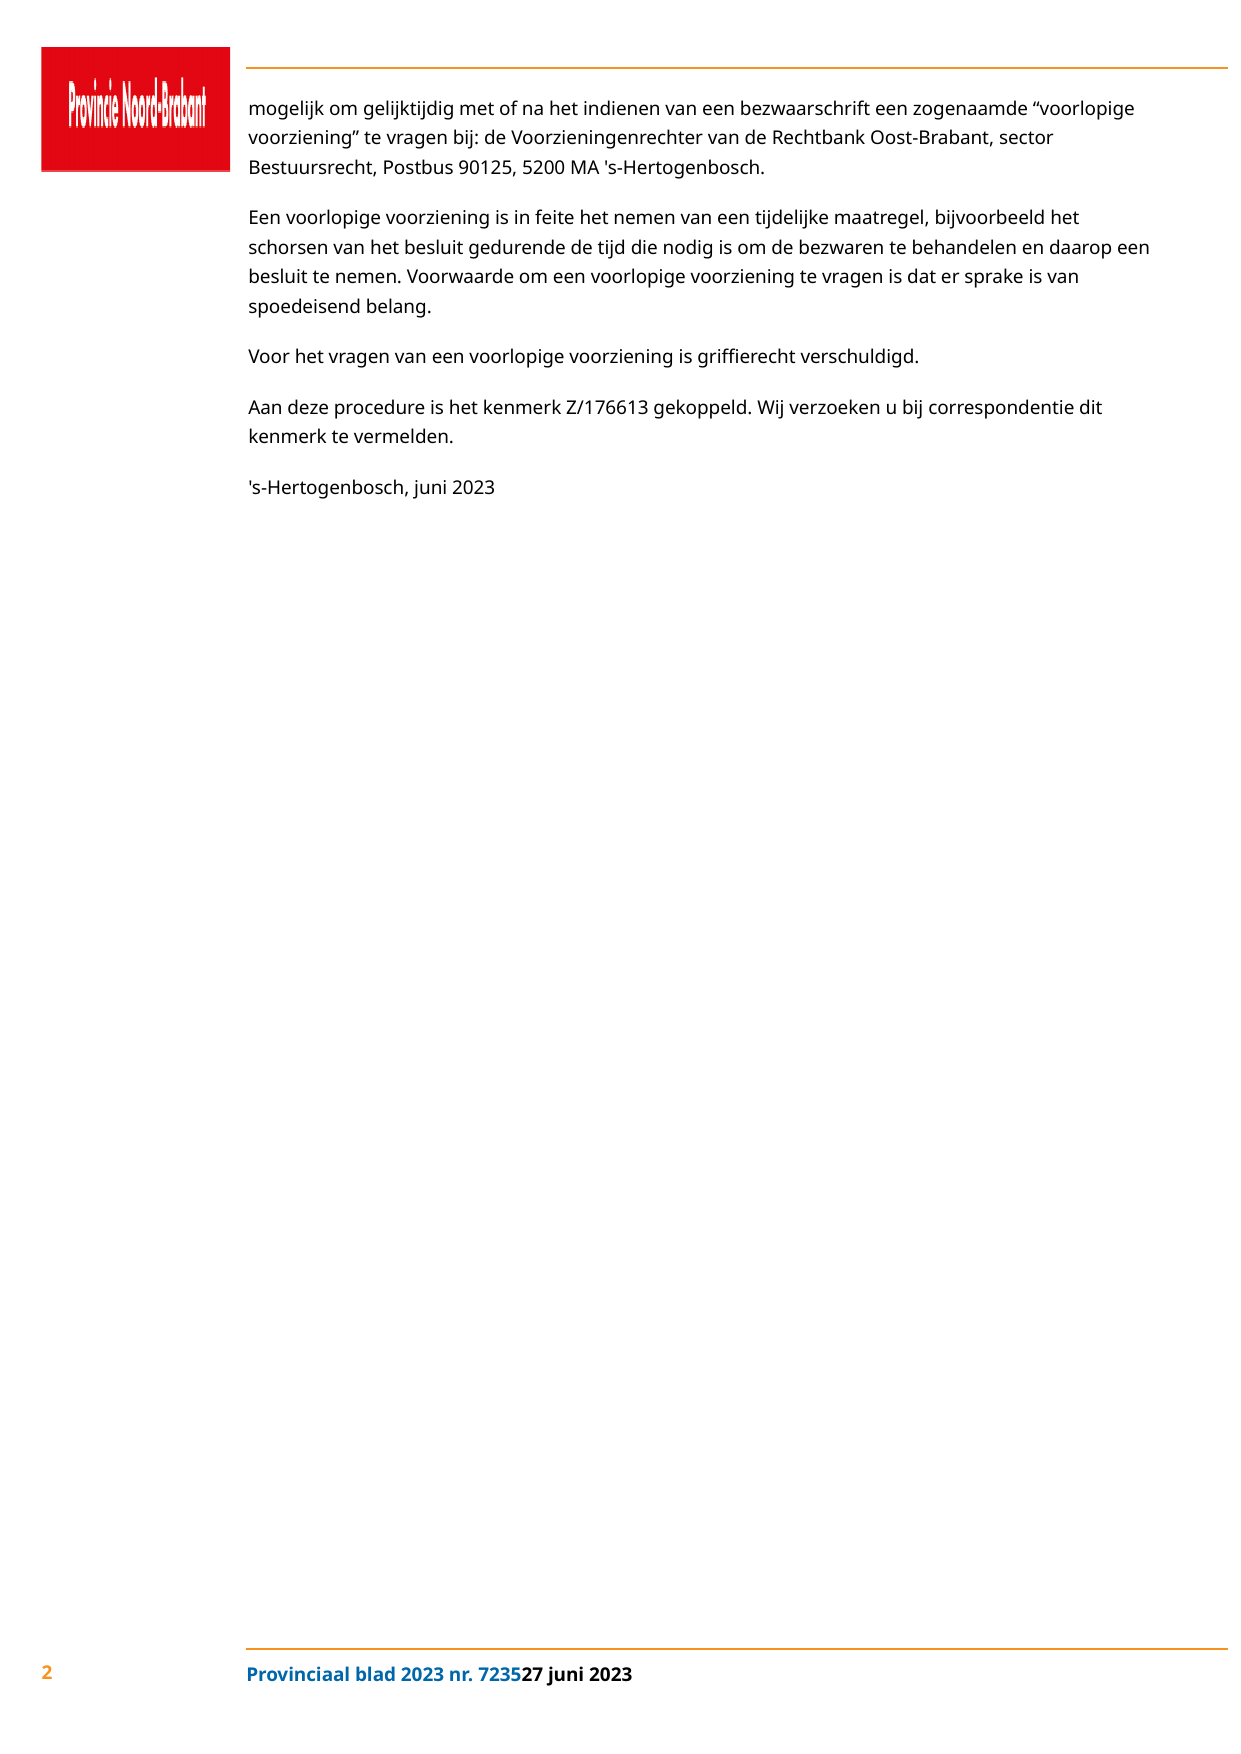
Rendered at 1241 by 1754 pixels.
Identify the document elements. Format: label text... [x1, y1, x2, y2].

text mogelijk om gelijktijdig met of na het indienen van een bezwaarschrift een zogenaamde “voorlopige voorziening” te vragen bij: de Voorzieningenrechter van de Rechtbank Oost-Brabant, sector Bestuursrecht, Postbus 90125, 5200 MA 's-Hertogenbosch. [248, 95, 1152, 180]
picture [41, 47, 231, 172]
text Aan deze procedure is het kenmerk Z/176613 gekoppeld. Wij verzoeken u bij correspondentie dit kenmerk te vermelden. [248, 394, 1152, 449]
text Voor het vragen van een voorlopige voorziening is griffierecht verschuldigd. [248, 343, 1152, 369]
text Een voorlopige voorziening is in feite het nemen van een tijdelijke maatregel, bijvoorbeeld het schorsen van het besluit gedurende de tijd die nodig is om de bezwaren te behandelen en daarop een besluit te nemen. Voorwaarde om een voorlopige voorziening te vragen is dat er sprake is van spoedeisend belang. [248, 204, 1152, 319]
text 's-Hertogenbosch, juni 2023 [248, 474, 1152, 500]
